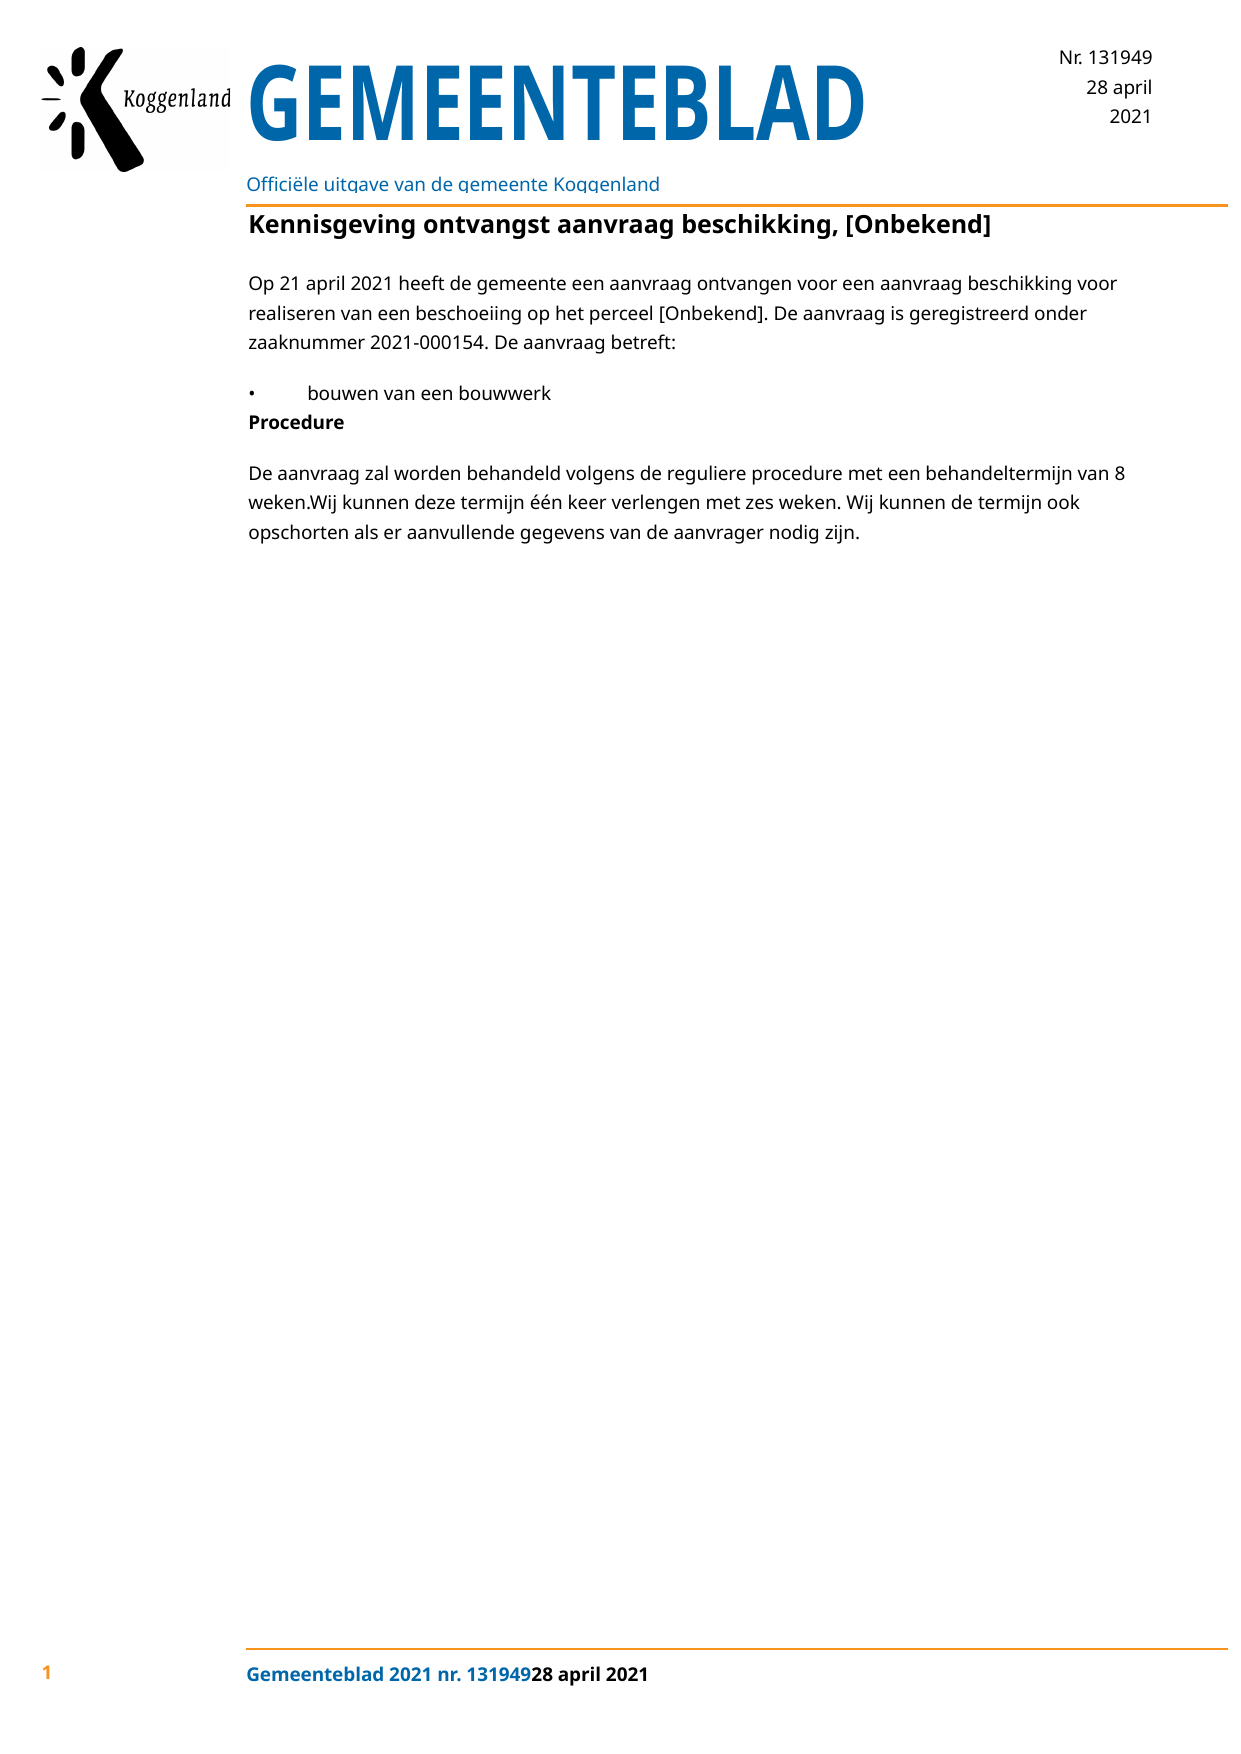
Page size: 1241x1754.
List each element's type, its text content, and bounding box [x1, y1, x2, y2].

picture [41, 47, 231, 172]
text De aanvraag zal worden behandeld volgens de reguliere procedure met een behandeltermijn van 8 weken.Wij kunnen deze termijn één keer verlengen met zes weken. Wij kunnen de termijn ook opschorten als er aanvullende gegevens van de aanvrager nodig zijn. [248, 460, 1152, 545]
text Procedure [248, 409, 1152, 435]
text Kennisgeving ontvangst aanvraag beschikking, [Onbekend] [248, 207, 1152, 241]
list bouwen van een bouwwerk [248, 380, 1152, 406]
text Op 21 april 2021 heeft de gemeente een aanvraag ontvangen voor een aanvraag beschikking voor realiseren van een beschoeiing op het perceel [Onbekend]. De aanvraag is geregistreerd onder zaaknummer 2021-000154. De aanvraag betreft: [248, 270, 1152, 355]
